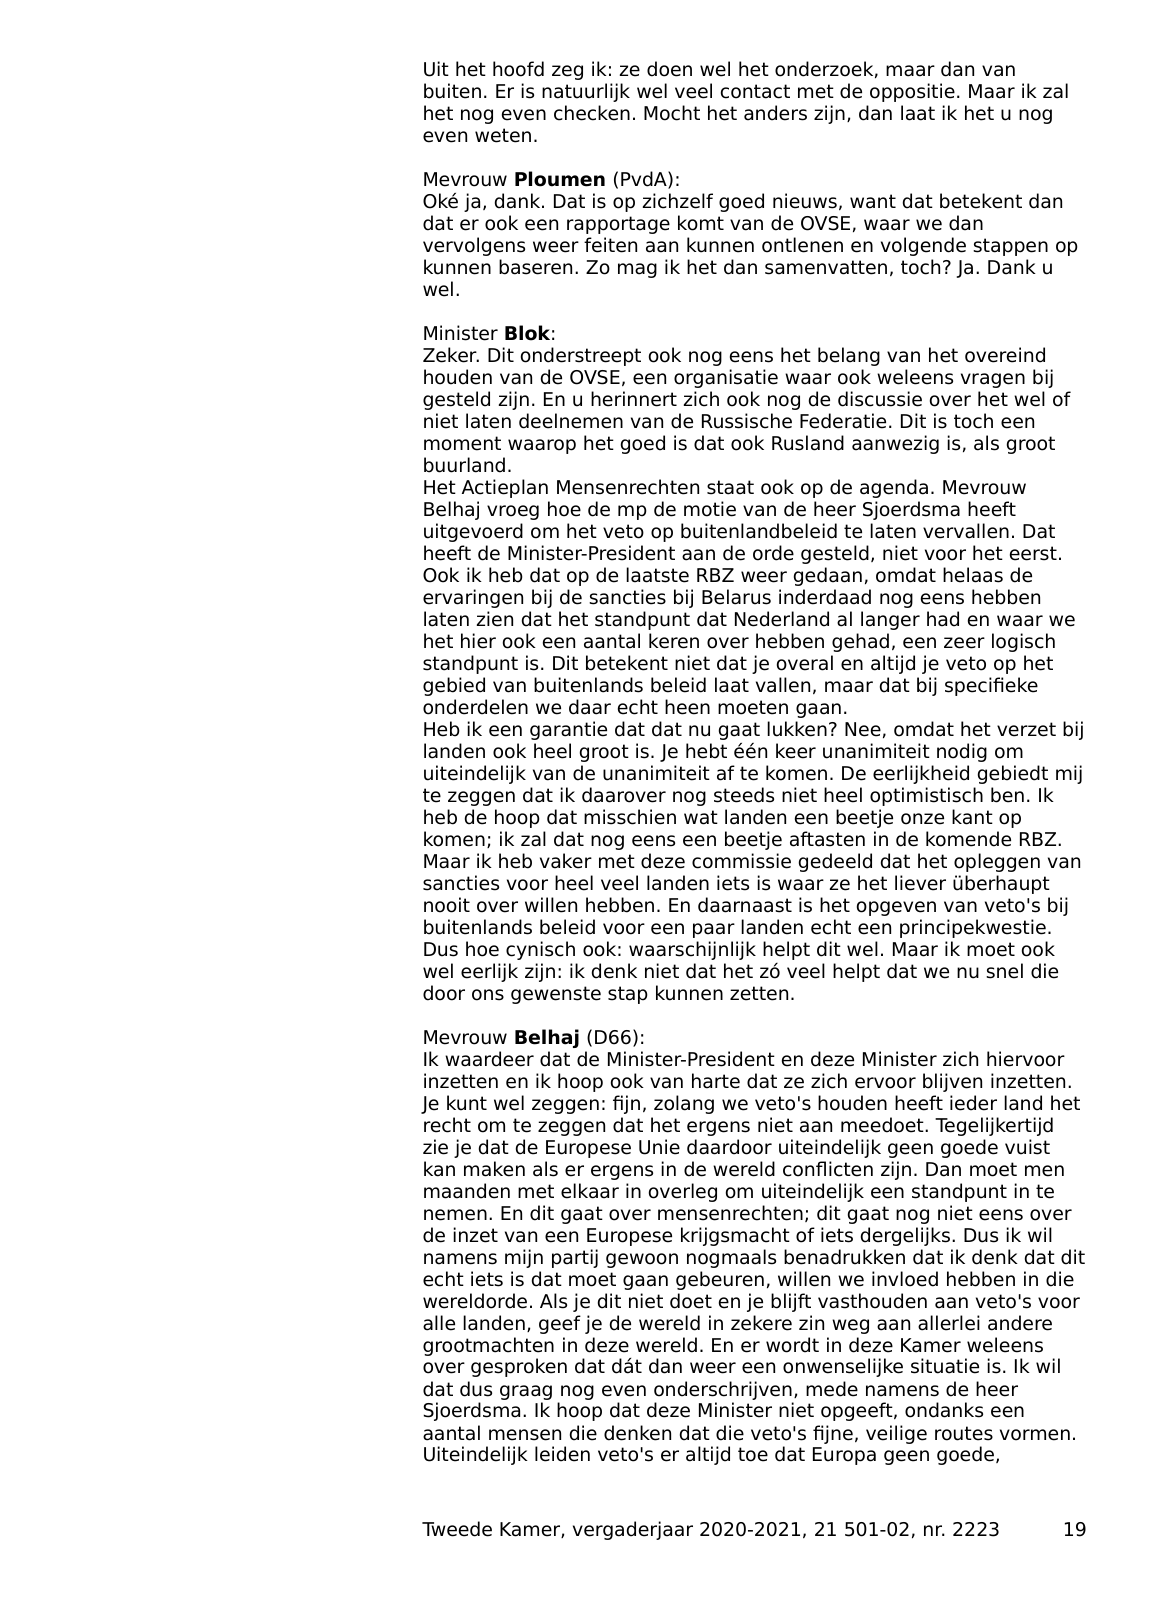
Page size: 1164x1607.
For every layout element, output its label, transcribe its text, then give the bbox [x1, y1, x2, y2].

text Minister Blok: [422, 323, 1087, 345]
text Ik waardeer dat de Minister-President en deze Minister zich hiervoor inzetten en ik hoop ook van harte dat ze zich ervoor blijven inzetten. Je kunt wel zeggen: fijn, zolang we veto's houden heeft ieder land het recht om te zeggen dat het ergens niet aan meedoet. Tegelijkertijd zie je dat de Europese Unie daardoor uiteindelijk geen goede vuist kan maken als er ergens in de wereld conflicten zijn. Dan moet men maanden met elkaar in overleg om uiteindelijk een standpunt in te nemen. En dit gaat over mensenrechten; dit gaat nog niet eens over de inzet van een Europese krijgsmacht of iets dergelijks. Dus ik wil namens mijn partij gewoon nogmaals benadrukken dat ik denk dat dit echt iets is dat moet gaan gebeuren, willen we invloed hebben in die wereldorde. Als je dit niet doet en je blijft vasthouden aan veto's voor alle landen, geef je de wereld in zekere zin weg aan allerlei andere grootmachten in deze wereld. En er wordt in deze Kamer weleens over gesproken dat dát dan weer een onwenselijke situatie is. Ik wil dat dus graag nog even onderschrijven, mede namens de heer Sjoerdsma. Ik hoop dat deze Minister niet opgeeft, ondanks een aantal mensen die denken dat die veto's fijne, veilige routes vormen. Uiteindelijk leiden veto's er altijd toe dat Europa geen goede, [422, 1049, 1087, 1466]
text Zeker. Dit onderstreept ook nog eens het belang van het overeind houden van de OVSE, een organisatie waar ook weleens vragen bij gesteld zijn. En u herinnert zich ook nog de discussie over het wel of niet laten deelnemen van de Russische Federatie. Dit is toch een moment waarop het goed is dat ook Rusland aanwezig is, als groot buurland. [422, 345, 1087, 477]
text Mevrouw Belhaj (D66): [422, 1027, 1087, 1049]
text Uit het hoofd zeg ik: ze doen wel het onderzoek, maar dan van buiten. Er is natuurlijk wel veel contact met de oppositie. Maar ik zal het nog even checken. Mocht het anders zijn, dan laat ik het u nog even weten. [422, 59, 1087, 147]
text Heb ik een garantie dat dat nu gaat lukken? Nee, omdat het verzet bij landen ook heel groot is. Je hebt één keer unanimiteit nodig om uiteindelijk van de unanimiteit af te komen. De eerlijkheid gebiedt mij te zeggen dat ik daarover nog steeds niet heel optimistisch ben. Ik heb de hoop dat misschien wat landen een beetje onze kant op komen; ik zal dat nog eens een beetje aftasten in de komende RBZ. Maar ik heb vaker met deze commissie gedeeld dat het opleggen van sancties voor heel veel landen iets is waar ze het liever überhaupt nooit over willen hebben. En daarnaast is het opgeven van veto's bij buitenlands beleid voor een paar landen echt een principekwestie. Dus hoe cynisch ook: waarschijnlijk helpt dit wel. Maar ik moet ook wel eerlijk zijn: ik denk niet dat het zó veel helpt dat we nu snel die door ons gewenste stap kunnen zetten. [422, 719, 1087, 1004]
text Oké ja, dank. Dat is op zichzelf goed nieuws, want dat betekent dan dat er ook een rapportage komt van de OVSE, waar we dan vervolgens weer feiten aan kunnen ontlenen en volgende stappen op kunnen baseren. Zo mag ik het dan samenvatten, toch? Ja. Dank u wel. [422, 191, 1087, 301]
text Het Actieplan Mensenrechten staat ook op de agenda. Mevrouw Belhaj vroeg hoe de mp de motie van de heer Sjoerdsma heeft uitgevoerd om het veto op buitenlandbeleid te laten vervallen. Dat heeft de Minister-President aan de orde gesteld, niet voor het eerst. Ook ik heb dat op de laatste RBZ weer gedaan, omdat helaas de ervaringen bij de sancties bij Belarus inderdaad nog eens hebben laten zien dat het standpunt dat Nederland al langer had en waar we het hier ook een aantal keren over hebben gehad, een zeer logisch standpunt is. Dit betekent niet dat je overal en altijd je veto op het gebied van buitenlands beleid laat vallen, maar dat bij specifieke onderdelen we daar echt heen moeten gaan. [422, 477, 1087, 719]
text Mevrouw Ploumen (PvdA): [422, 169, 1087, 191]
